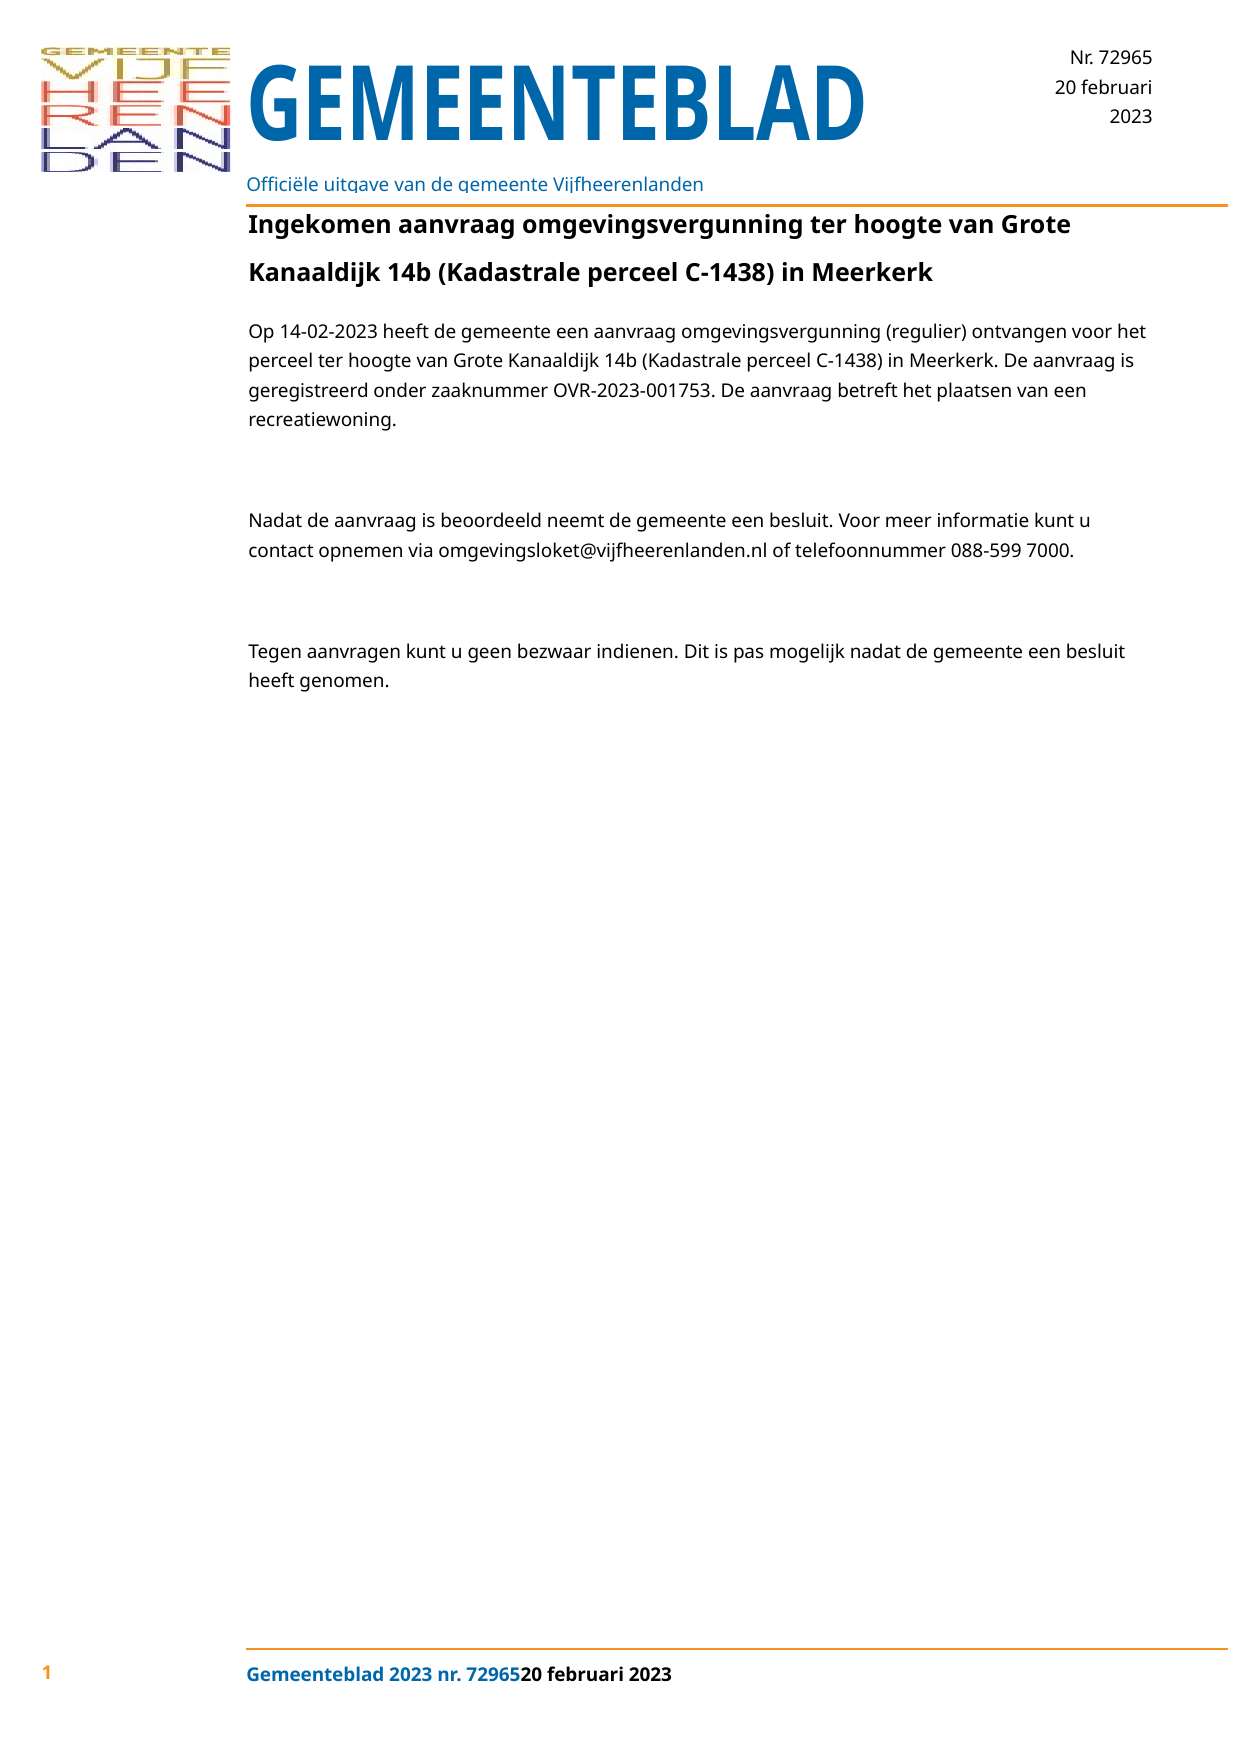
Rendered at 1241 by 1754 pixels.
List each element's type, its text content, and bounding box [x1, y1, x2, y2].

text Nadat de aanvraag is beoordeeld neemt de gemeente een besluit. Voor meer informatie kunt u contact opnemen via omgevingsloket@vijfheerenlanden.nl of telefoonnummer 088-599 7000. [248, 507, 1152, 563]
text Tegen aanvragen kunt u geen bezwaar indienen. Dit is pas mogelijk nadat de gemeente een besluit heeft genomen. [248, 638, 1152, 693]
picture [41, 47, 231, 172]
text Ingekomen aanvraag omgevingsvergunning ter hoogte van Grote Kanaaldijk 14b (Kadastrale perceel C-1438) in Meerkerk [248, 207, 1152, 288]
text Op 14-02-2023 heeft de gemeente een aanvraag omgevingsvergunning (regulier) ontvangen voor het perceel ter hoogte van Grote Kanaaldijk 14b (Kadastrale perceel C-1438) in Meerkerk. De aanvraag is geregistreerd onder zaaknummer OVR-2023-001753. De aanvraag betreft het plaatsen van een recreatiewoning. [248, 318, 1152, 432]
